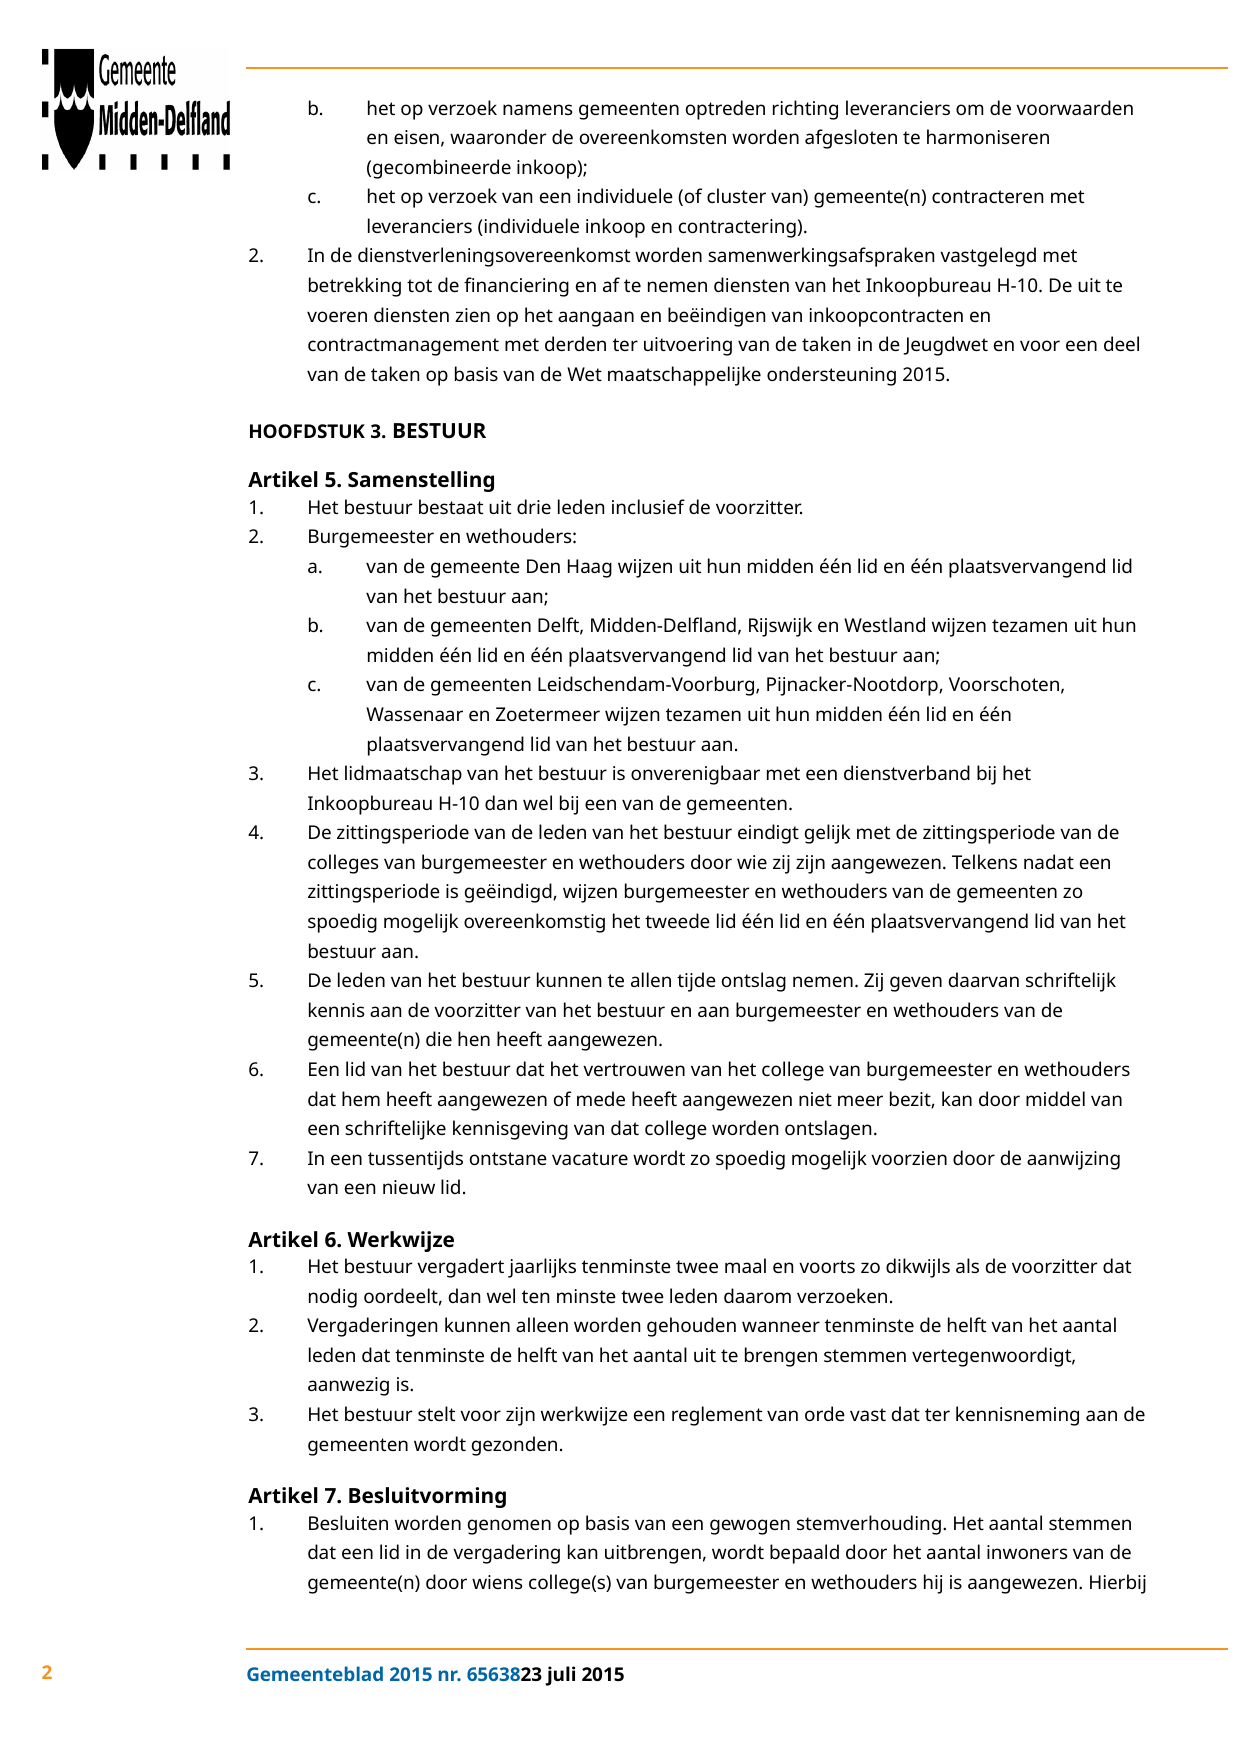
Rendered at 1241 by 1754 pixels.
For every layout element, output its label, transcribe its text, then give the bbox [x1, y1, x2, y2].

text HOOFDSTUK 3. BESTUUR [248, 416, 1152, 445]
list De zittingsperiode van de leden van het bestuur eindigt gelijk met de zittingsperiode van de colleges van burgemeester en wethouders door wie zij zijn aangewezen. Telkens nadat een zittingsperiode is geëindigd, wijzen burgemeester en wethouders van de gemeenten zo spoedig mogelijk overeenkomstig het tweede lid één lid en één plaatsvervangend lid van het bestuur aan. [248, 819, 1152, 963]
list Het bestuur stelt voor zijn werkwijze een reglement van orde vast dat ter kennisneming aan de gemeenten wordt gezonden. [248, 1401, 1152, 1457]
list Besluiten worden genomen op basis van een gewogen stemverhouding. Het aantal stemmen dat een lid in de vergadering kan uitbrengen, wordt bepaald door het aantal inwoners van de gemeente(n) door wiens college(s) van burgemeester en wethouders hij is aangewezen. Hierbij [248, 1510, 1152, 1594]
list In een tussentijds ontstane vacature wordt zo spoedig mogelijk voorzien door de aanwijzing van een nieuw lid. [248, 1145, 1152, 1200]
list het op verzoek namens gemeenten optreden richting leveranciers om de voorwaarden en eisen, waaronder de overeenkomsten worden afgesloten te harmoniseren (gecombineerde inkoop); [307, 95, 1152, 180]
list van de gemeente Den Haag wijzen uit hun midden één lid en één plaatsvervangend lid van het bestuur aan; [307, 553, 1152, 608]
picture [41, 47, 231, 172]
list Het lidmaatschap van het bestuur is onverenigbaar met een dienstverband bij het Inkoopbureau H-10 dan wel bij een van de gemeenten. [248, 760, 1152, 816]
list van de gemeenten Leidschendam-Voorburg, Pijnacker-Nootdorp, Voorschoten, Wassenaar en Zoetermeer wijzen tezamen uit hun midden één lid en één plaatsvervangend lid van het bestuur aan. [307, 672, 1152, 756]
list Burgemeester en wethouders: [248, 524, 1152, 549]
list Het bestuur vergadert jaarlijks tenminste twee maal en voorts zo dikwijls als de voorzitter dat nodig oordeelt, dan wel ten minste twee leden daarom verzoeken. [248, 1253, 1152, 1309]
list De leden van het bestuur kunnen te allen tijde ontslag nemen. Zij geven daarvan schriftelijk kennis aan de voorzitter van het bestuur en aan burgemeester en wethouders van de gemeente(n) die hen heeft aangewezen. [248, 967, 1152, 1052]
text Artikel 5. Samenstelling [248, 466, 1152, 494]
text Artikel 7. Besluitvorming [248, 1481, 1152, 1510]
text Artikel 6. Werkwijze [248, 1225, 1152, 1253]
list Een lid van het bestuur dat het vertrouwen van het college van burgemeester en wethouders dat hem heeft aangewezen of mede heeft aangewezen niet meer bezit, kan door middel van een schriftelijke kennisgeving van dat college worden ontslagen. [248, 1056, 1152, 1141]
list van de gemeenten Delft, Midden-Delfland, Rijswijk en Westland wijzen tezamen uit hun midden één lid en één plaatsvervangend lid van het bestuur aan; [307, 612, 1152, 668]
list Vergaderingen kunnen alleen worden gehouden wanneer tenminste de helft van het aantal leden dat tenminste de helft van het aantal uit te brengen stemmen vertegenwoordigt, aanwezig is. [248, 1312, 1152, 1397]
list In de dienstverleningsovereenkomst worden samenwerkingsafspraken vastgelegd met betrekking tot de financiering en af te nemen diensten van het Inkoopbureau H-10. De uit te voeren diensten zien op het aangaan en beëindigen van inkoopcontracten en contractmanagement met derden ter uitvoering van de taken in de Jeugdwet en voor een deel van de taken op basis van de Wet maatschappelijke ondersteuning 2015. [248, 243, 1152, 387]
list Het bestuur bestaat uit drie leden inclusief de voorzitter. [248, 494, 1152, 520]
list het op verzoek van een individuele (of cluster van) gemeente(n) contracteren met leveranciers (individuele inkoop en contractering). [307, 183, 1152, 239]
